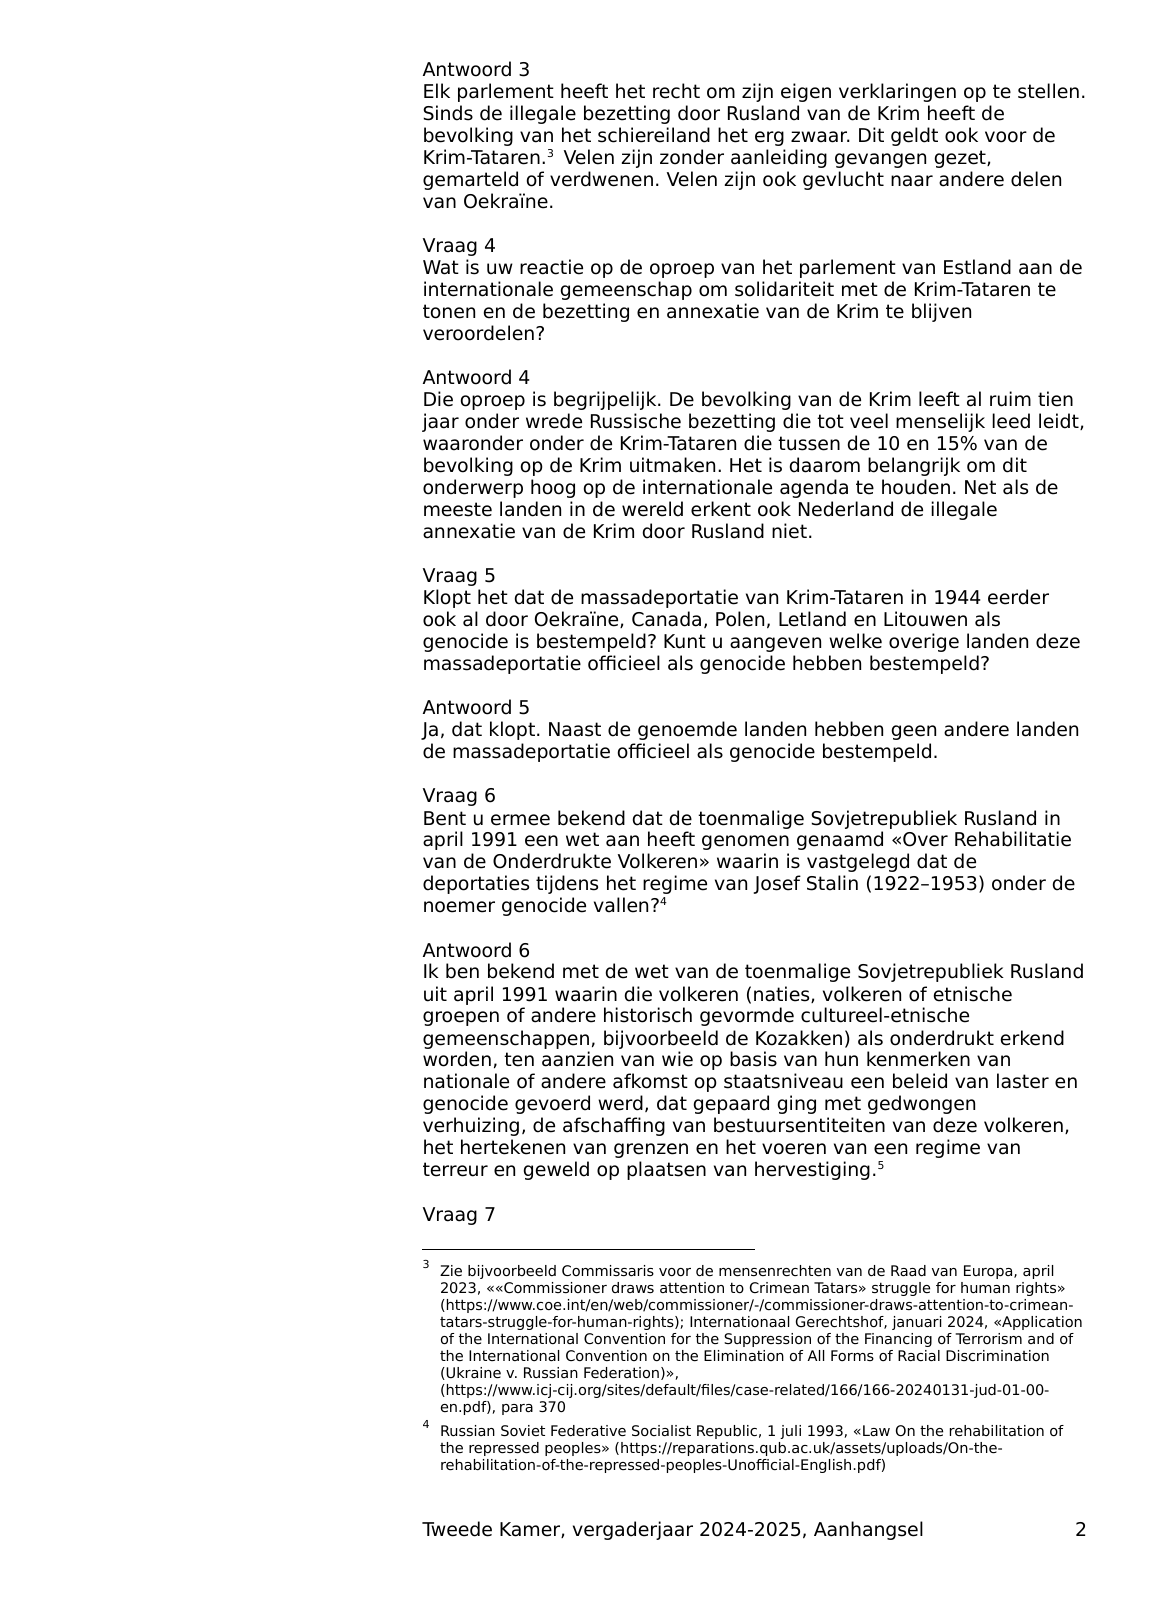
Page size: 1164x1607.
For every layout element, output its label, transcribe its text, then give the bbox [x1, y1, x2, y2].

text Ja, dat klopt. Naast de genoemde landen hebben geen andere landen de massadeportatie officieel als genocide bestempeld. [422, 719, 1087, 763]
text Ik ben bekend met de wet van de toenmalige Sovjetrepubliek Rusland uit april 1991 waarin die volkeren (naties, volkeren of etnische groepen of andere historisch gevormde cultureel-etnische gemeenschappen, bijvoorbeeld de Kozakken) als onderdrukt erkend worden, ten aanzien van wie op basis van hun kenmerken van nationale of andere afkomst op staatsniveau een beleid van laster en genocide gevoerd werd, dat gepaard ging met gedwongen verhuizing, de afschaffing van bestuursentiteiten van deze volkeren, het hertekenen van grenzen en het voeren van een regime van terreur en geweld op plaatsen van hervestiging. [422, 961, 1087, 1181]
text Antwoord 5 [422, 697, 1087, 719]
text Vraag 7 [422, 1203, 1087, 1225]
text Vraag 4 [422, 235, 1087, 257]
text Vraag 5 [422, 565, 1087, 587]
text Russian Soviet Federative Socialist Republic, 1 juli 1993, «Law On the rehabilitation of the repressed peoples» (https://reparations.qub.ac.uk/assets/uploads/On-the-rehabilitation-of-the-repressed-peoples-Unofficial-English.pdf) [422, 1418, 1087, 1474]
text Die oproep is begrijpelijk. De bevolking van de Krim leeft al ruim tien jaar onder wrede Russische bezetting die tot veel menselijk leed leidt, waaronder onder de Krim-Tataren die tussen de 10 en 15% van de bevolking op de Krim uitmaken. Het is daarom belangrijk om dit onderwerp hoog op de internationale agenda te houden. Net als de meeste landen in de wereld erkent ook Nederland de illegale annexatie van de Krim door Rusland niet. [422, 389, 1087, 543]
text Antwoord 4 [422, 367, 1087, 389]
text Vraag 6 [422, 785, 1087, 807]
text Antwoord 6 [422, 939, 1087, 961]
text Zie bijvoorbeeld Commissaris voor de mensenrechten van de Raad van Europa, april 2023, ««Commissioner draws attention to Crimean Tatars» struggle for human rights» (https://www.coe.int/en/web/commissioner/-/commissioner-draws-attention-to-crimean-tatars-struggle-for-human-rights); Internationaal Gerechtshof, januari 2024, «Application of the International Convention for the Suppression of the Financing of Terrorism and of the International Convention on the Elimination of All Forms of Racial Discrimination (Ukraine v. Russian Federation)», (https://www.icj-cij.org/sites/default/files/case-related/166/166-20240131-jud-01-00-en.pdf), para 370 [422, 1258, 1087, 1416]
text Bent u ermee bekend dat de toenmalige Sovjetrepubliek Rusland in april 1991 een wet aan heeft genomen genaamd «Over Rehabilitatie van de Onderdrukte Volkeren» waarin is vastgelegd dat de deportaties tijdens het regime van Josef Stalin (1922–1953) onder de noemer genocide vallen? [422, 807, 1087, 917]
text Wat is uw reactie op de oproep van het parlement van Estland aan de internationale gemeenschap om solidariteit met de Krim-Tataren te tonen en de bezetting en annexatie van de Krim te blijven veroordelen? [422, 257, 1087, 345]
text Antwoord 3 [422, 59, 1087, 81]
text Klopt het dat de massadeportatie van Krim-Tataren in 1944 eerder ook al door Oekraïne, Canada, Polen, Letland en Litouwen als genocide is bestempeld? Kunt u aangeven welke overige landen deze massadeportatie officieel als genocide hebben bestempeld? [422, 587, 1087, 675]
text Elk parlement heeft het recht om zijn eigen verklaringen op te stellen. Sinds de illegale bezetting door Rusland van de Krim heeft de bevolking van het schiereiland het erg zwaar. Dit geldt ook voor de Krim-Tataren. Velen zijn zonder aanleiding gevangen gezet, gemarteld of verdwenen. Velen zijn ook gevlucht naar andere delen van Oekraïne. [422, 81, 1087, 213]
